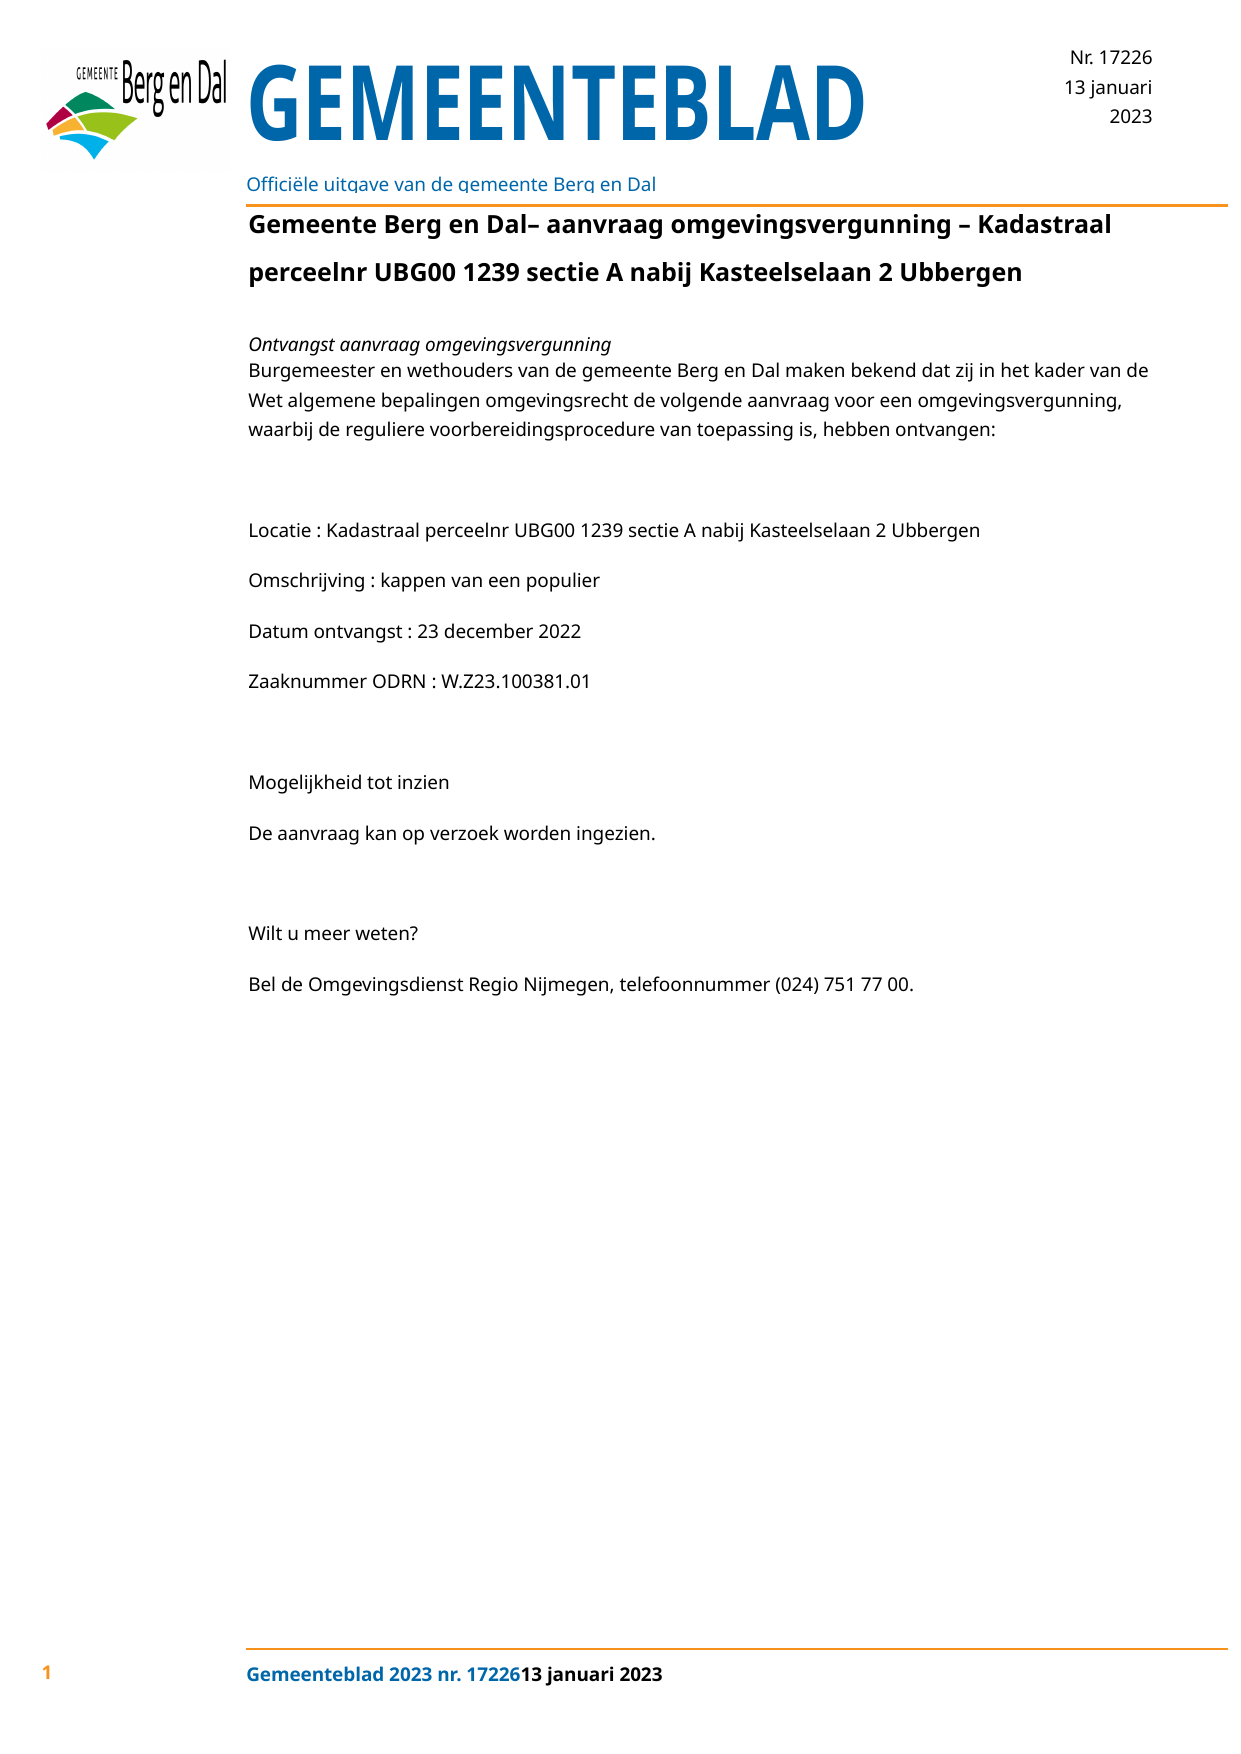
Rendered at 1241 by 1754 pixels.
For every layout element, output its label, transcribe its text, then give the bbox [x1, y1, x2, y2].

text Locatie : Kadastraal perceelnr UBG00 1239 sectie A nabij Kasteelselaan 2 Ubbergen [248, 517, 1152, 543]
picture [41, 47, 231, 172]
text Bel de Omgevingsdienst Regio Nijmegen, telefoonnummer (024) 751 77 00. [248, 971, 1152, 997]
text Gemeente Berg en Dal– aanvraag omgevingsvergunning – Kadastraal perceelnr UBG00 1239 sectie A nabij Kasteelselaan 2 Ubbergen [248, 207, 1152, 288]
text Ontvangst aanvraag omgevingsvergunning [248, 331, 1152, 357]
text Zaaknummer ODRN : W.Z23.100381.01 [248, 668, 1152, 694]
text Omschrijving : kappen van een populier [248, 568, 1152, 593]
text De aanvraag kan op verzoek worden ingezien. [248, 820, 1152, 845]
text Mogelijkheid tot inzien [248, 769, 1152, 795]
text Burgemeester en wethouders van de gemeente Berg en Dal maken bekend dat zij in het kader van de Wet algemene bepalingen omgevingsrecht de volgende aanvraag voor een omgevingsvergunning, waarbij de reguliere voorbereidingsprocedure van toepassing is, hebben ontvangen: [248, 357, 1152, 442]
text Datum ontvangst : 23 december 2022 [248, 618, 1152, 644]
text Wilt u meer weten? [248, 921, 1152, 946]
